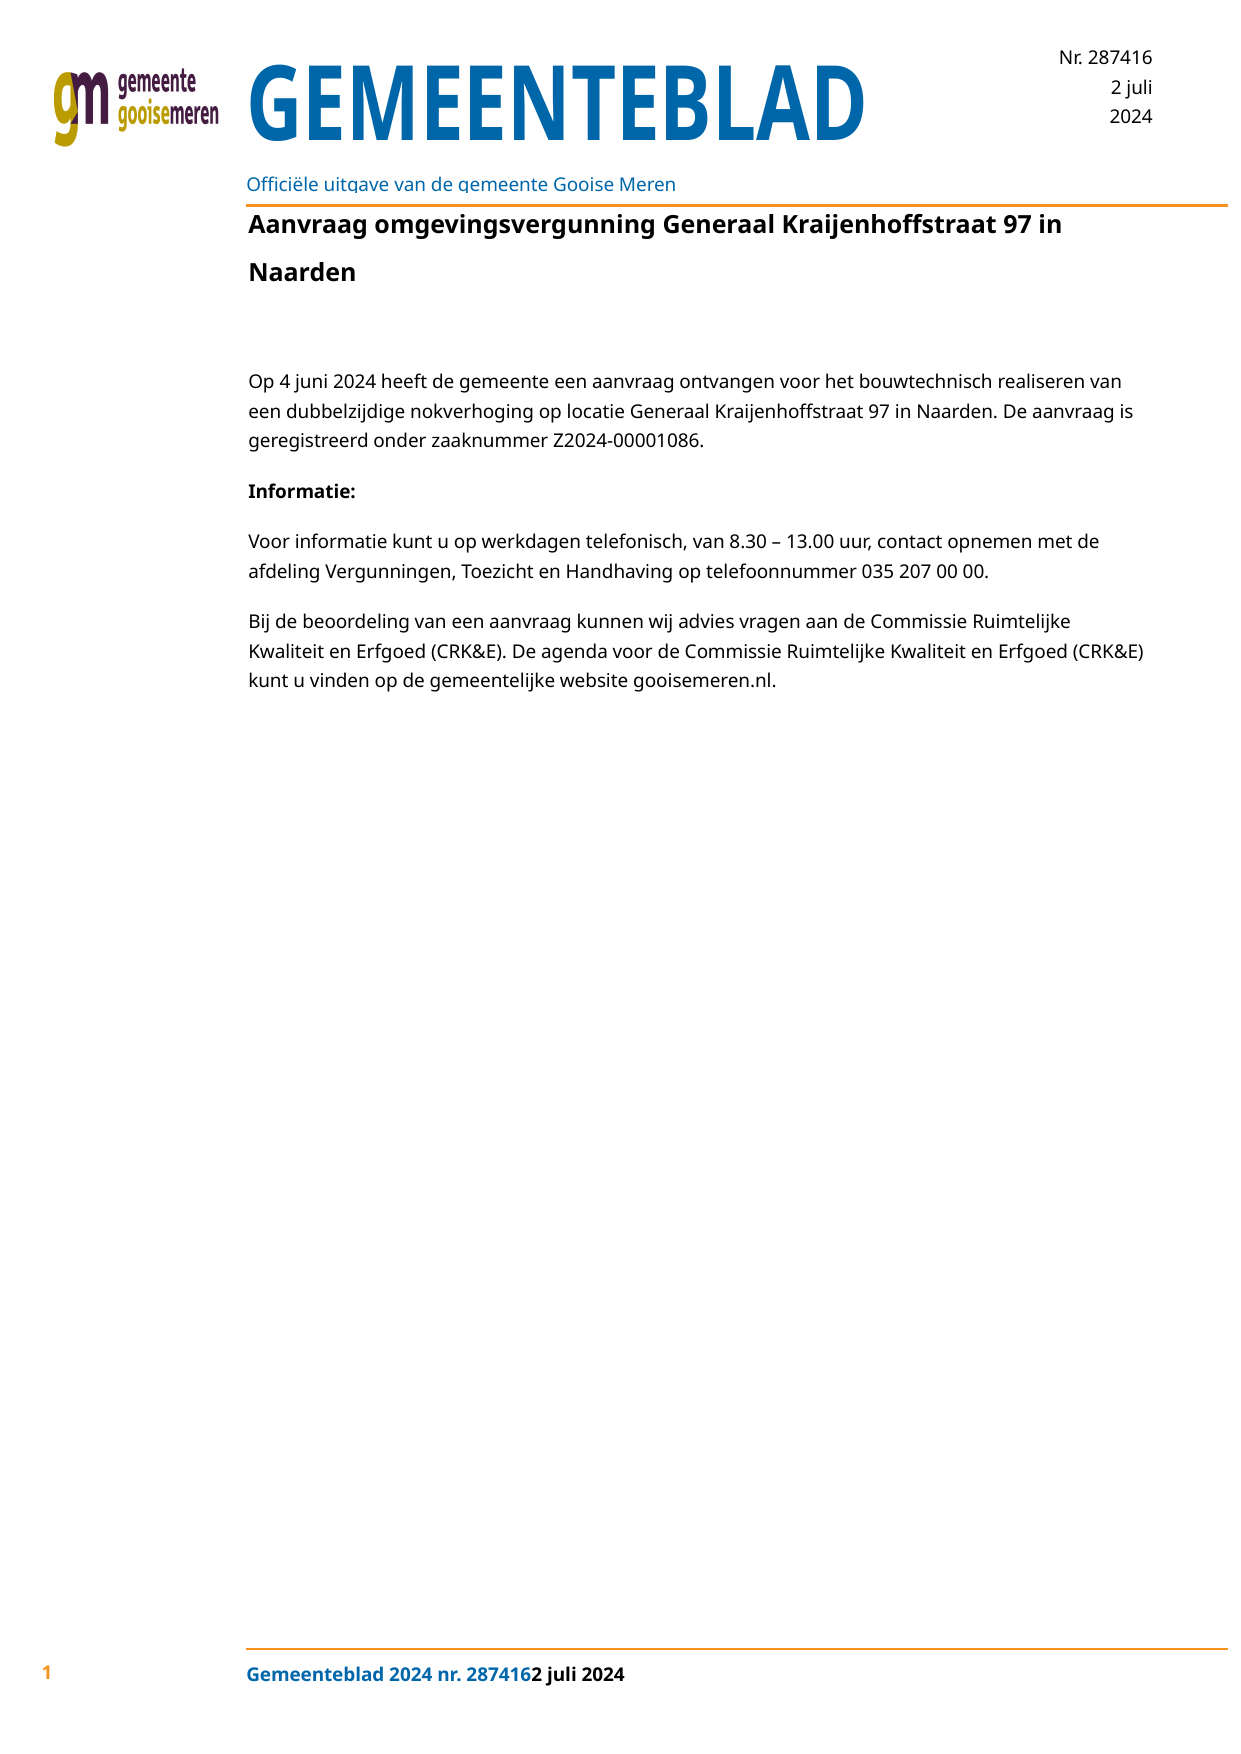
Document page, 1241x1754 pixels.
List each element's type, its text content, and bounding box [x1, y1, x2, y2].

picture [41, 47, 231, 172]
text Voor informatie kunt u op werkdagen telefonisch, van 8.30 – 13.00 uur, contact opnemen met de afdeling Vergunningen, Toezicht en Handhaving op telefoonnummer 035 207 00 00. [248, 528, 1152, 584]
text Aanvraag omgevingsvergunning Generaal Kraijenhoffstraat 97 in Naarden [248, 207, 1152, 288]
text Bij de beoordeling van een aanvraag kunnen wij advies vragen aan de Commissie Ruimtelijke Kwaliteit en Erfgoed (CRK&E). De agenda voor de Commissie Ruimtelijke Kwaliteit en Erfgoed (CRK&E) kunt u vinden op de gemeentelijke website gooisemeren.nl. [248, 608, 1152, 693]
text Informatie: [248, 478, 1152, 504]
text Op 4 juni 2024 heeft de gemeente een aanvraag ontvangen voor het bouwtechnisch realiseren van een dubbelzijdige nokverhoging op locatie Generaal Kraijenhoffstraat 97 in Naarden. De aanvraag is geregistreerd onder zaaknummer Z2024-00001086. [248, 368, 1152, 453]
